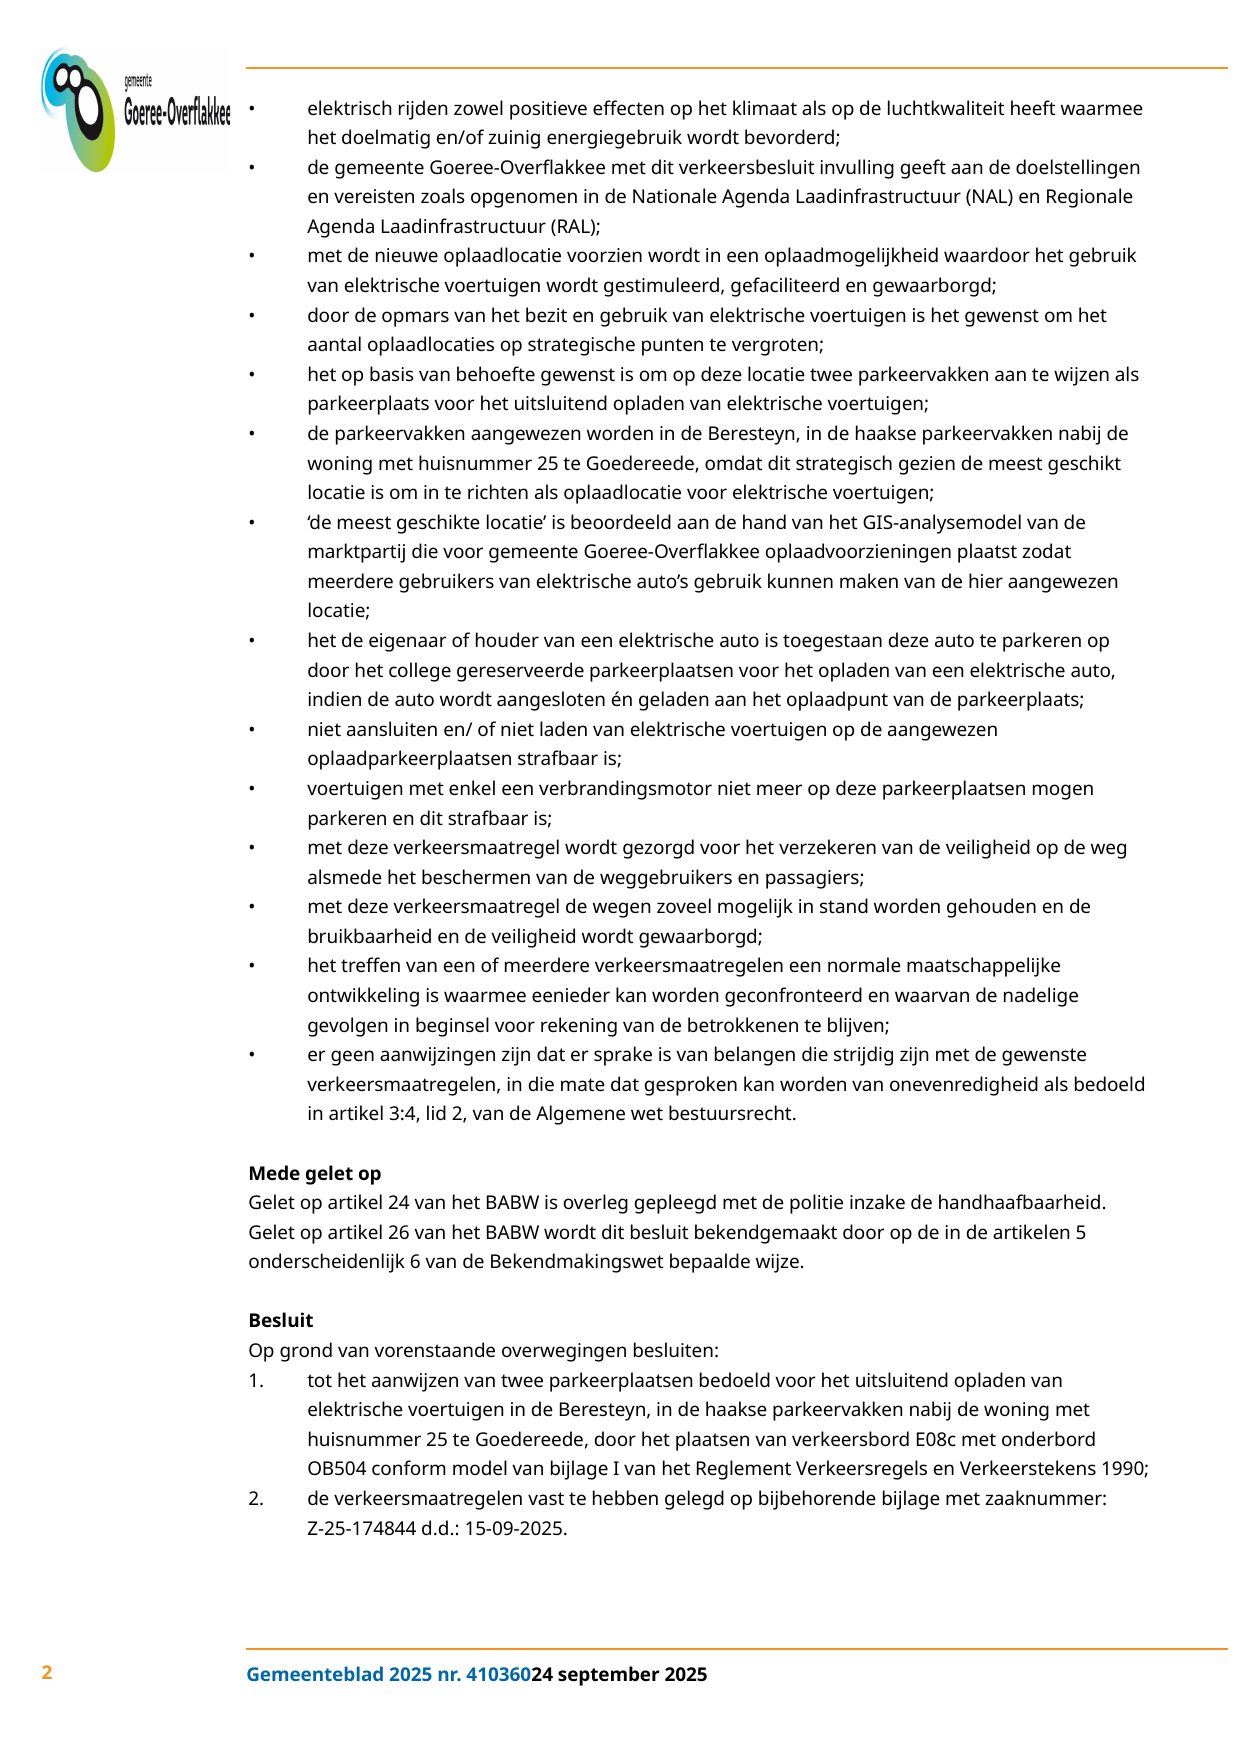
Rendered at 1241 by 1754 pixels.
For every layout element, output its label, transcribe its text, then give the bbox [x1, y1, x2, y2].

list met deze verkeersmaatregel wordt gezorgd voor het verzekeren van de veiligheid op de weg alsmede het beschermen van de weggebruikers en passagiers; [248, 834, 1152, 890]
list het de eigenaar of houder van een elektrische auto is toegestaan deze auto te parkeren op door het college gereserveerde parkeerplaatsen voor het opladen van een elektrische auto, indien de auto wordt aangesloten én geladen aan het oplaadpunt van de parkeerplaats; [248, 627, 1152, 712]
list de gemeente Goeree-Overflakkee met dit verkeersbesluit invulling geeft aan de doelstellingen en vereisten zoals opgenomen in de Nationale Agenda Laadinfrastructuur (NAL) en Regionale Agenda Laadinfrastructuur (RAL); [248, 154, 1152, 239]
text Op grond van vorenstaande overwegingen besluiten: [248, 1337, 1152, 1363]
text Gelet op artikel 26 van het BABW wordt dit besluit bekendgemaakt door op de in de artikelen 5 onderscheidenlijk 6 van de Bekendmakingswet bepaalde wijze. [248, 1219, 1152, 1274]
list het treffen van een of meerdere verkeersmaatregelen een normale maatschappelijke ontwikkeling is waarmee eenieder kan worden geconfronteerd en waarvan de nadelige gevolgen in beginsel voor rekening van de betrokkenen te blijven; [248, 953, 1152, 1038]
list voertuigen met enkel een verbrandingsmotor niet meer op deze parkeerplaatsen mogen parkeren en dit strafbaar is; [248, 775, 1152, 831]
list het op basis van behoefte gewenst is om op deze locatie twee parkeervakken aan te wijzen als parkeerplaats voor het uitsluitend opladen van elektrische voertuigen; [248, 361, 1152, 416]
list met deze verkeersmaatregel de wegen zoveel mogelijk in stand worden gehouden en de bruikbaarheid en de veiligheid wordt gewaarborgd; [248, 893, 1152, 949]
list ‘de meest geschikte locatie’ is beoordeeld aan de hand van het GIS-analysemodel van de marktpartij die voor gemeente Goeree-Overflakkee oplaadvoorzieningen plaatst zodat meerdere gebruikers van elektrische auto’s gebruik kunnen maken van de hier aangewezen locatie; [248, 509, 1152, 623]
list de verkeersmaatregelen vast te hebben gelegd op bijbehorende bijlage met zaaknummer: [248, 1485, 1152, 1511]
list met de nieuwe oplaadlocatie voorzien wordt in een oplaadmogelijkheid waardoor het gebruik van elektrische voertuigen wordt gestimuleerd, gefaciliteerd en gewaarborgd; [248, 243, 1152, 298]
list de parkeervakken aangewezen worden in de Beresteyn, in de haakse parkeervakken nabij de woning met huisnummer 25 te Goedereede, omdat dit strategisch gezien de meest geschikt locatie is om in te richten als oplaadlocatie voor elektrische voertuigen; [248, 420, 1152, 505]
list Z-25-174844 d.d.: 15-09-2025. [248, 1515, 1152, 1541]
list tot het aanwijzen van twee parkeerplaatsen bedoeld voor het uitsluitend opladen van elektrische voertuigen in de Beresteyn, in de haakse parkeervakken nabij de woning met huisnummer 25 te Goedereede, door het plaatsen van verkeersbord E08c met onderbord OB504 conform model van bijlage I van het Reglement Verkeersregels en Verkeerstekens 1990; [248, 1367, 1152, 1481]
text Gelet op artikel 24 van het BABW is overleg gepleegd met de politie inzake de handhaafbaarheid. [248, 1189, 1152, 1215]
list elektrisch rijden zowel positieve effecten op het klimaat als op de luchtkwaliteit heeft waarmee het doelmatig en/of zuinig energiegebruik wordt bevorderd; [248, 95, 1152, 150]
text Besluit [248, 1308, 1152, 1333]
list er geen aanwijzingen zijn dat er sprake is van belangen die strijdig zijn met de gewenste verkeersmaatregelen, in die mate dat gesproken kan worden van onevenredigheid als bedoeld in artikel 3:4, lid 2, van de Algemene wet bestuursrecht. [248, 1041, 1152, 1126]
list niet aansluiten en/ of niet laden van elektrische voertuigen op de aangewezen oplaadparkeerplaatsen strafbaar is; [248, 716, 1152, 771]
text Mede gelet op [248, 1160, 1152, 1186]
picture [41, 47, 231, 172]
list door de opmars van het bezit en gebruik van elektrische voertuigen is het gewenst om het aantal oplaadlocaties op strategische punten te vergroten; [248, 302, 1152, 357]
